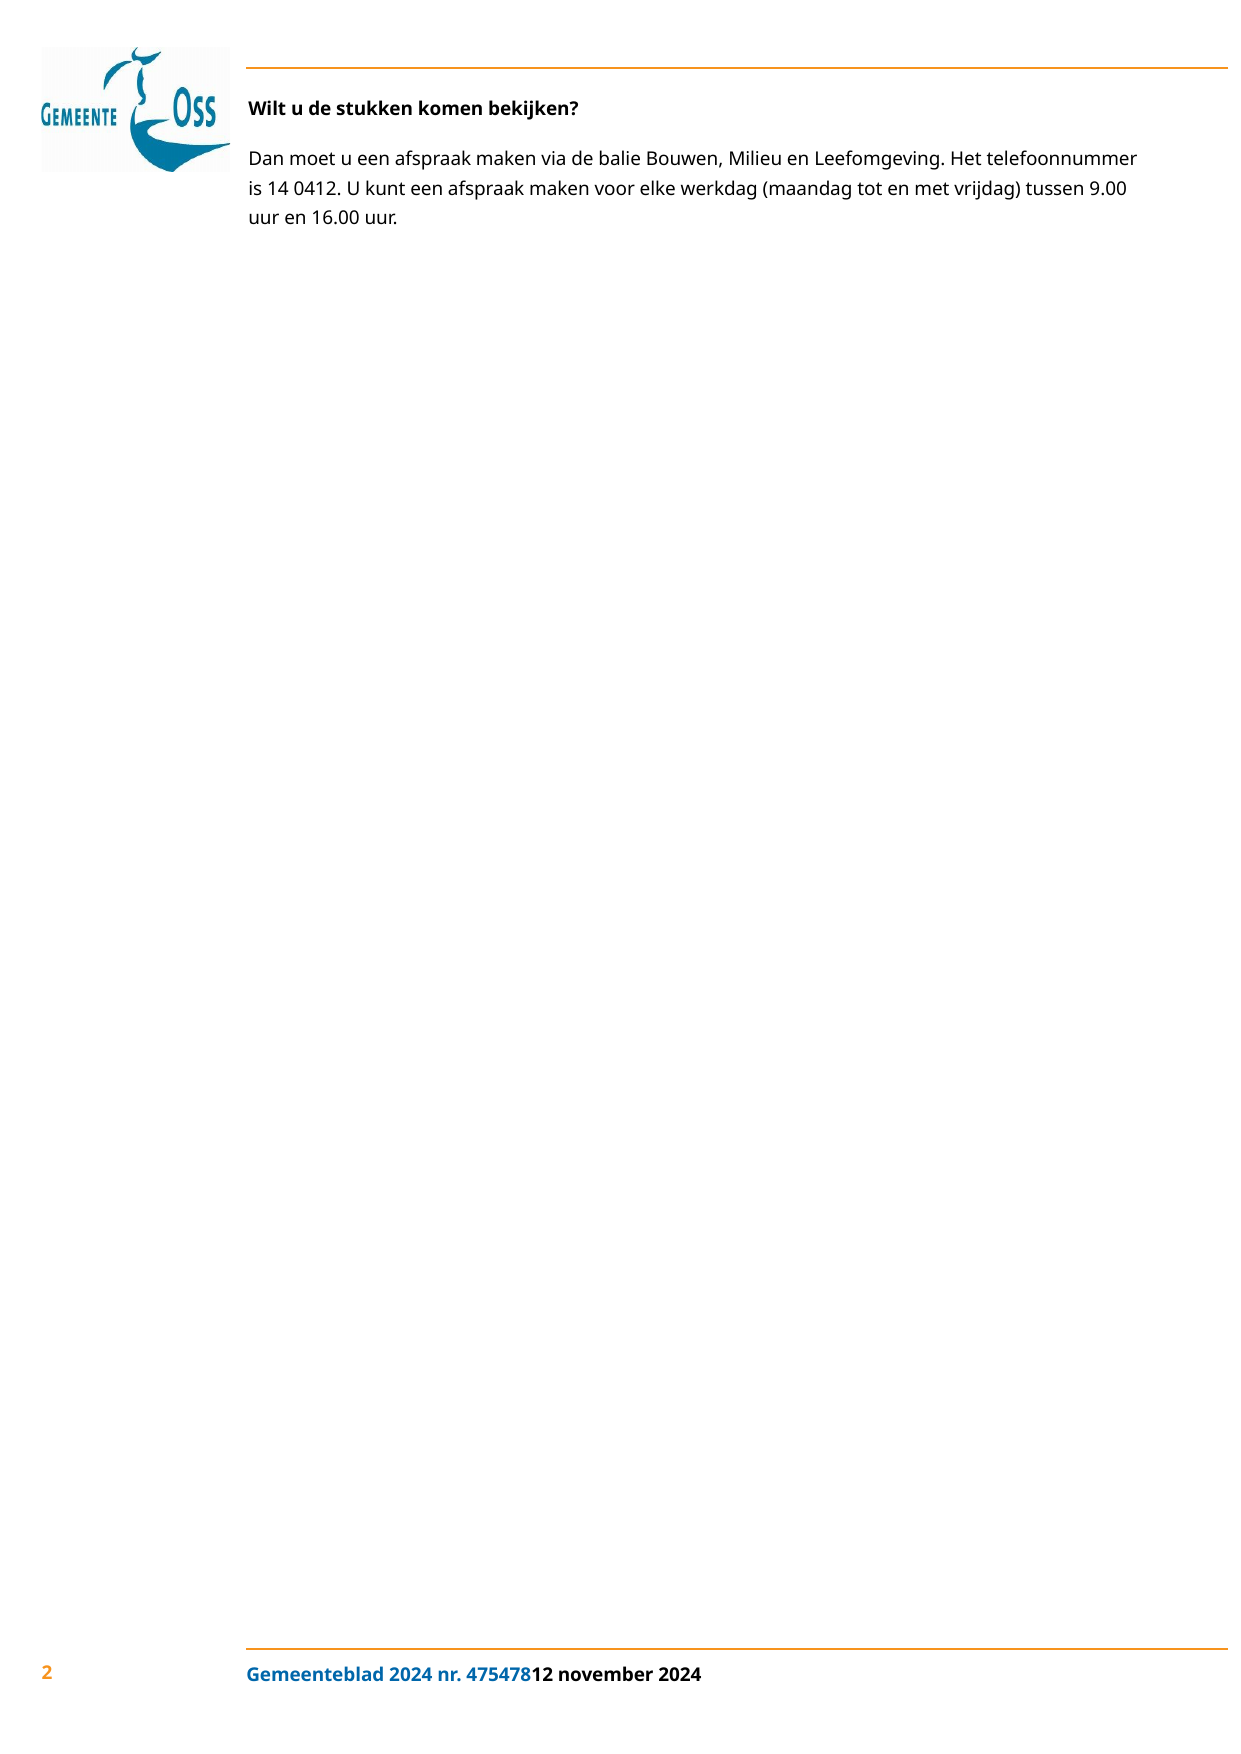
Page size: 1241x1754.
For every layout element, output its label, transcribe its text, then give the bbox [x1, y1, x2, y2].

text Wilt u de stukken komen bekijken? [248, 95, 1152, 121]
picture [41, 47, 231, 172]
text Dan moet u een afspraak maken via de balie Bouwen, Milieu en Leefomgeving. Het telefoonnummer is 14 0412. U kunt een afspraak maken voor elke werkdag (maandag tot en met vrijdag) tussen 9.00 uur en 16.00 uur. [248, 145, 1152, 230]
